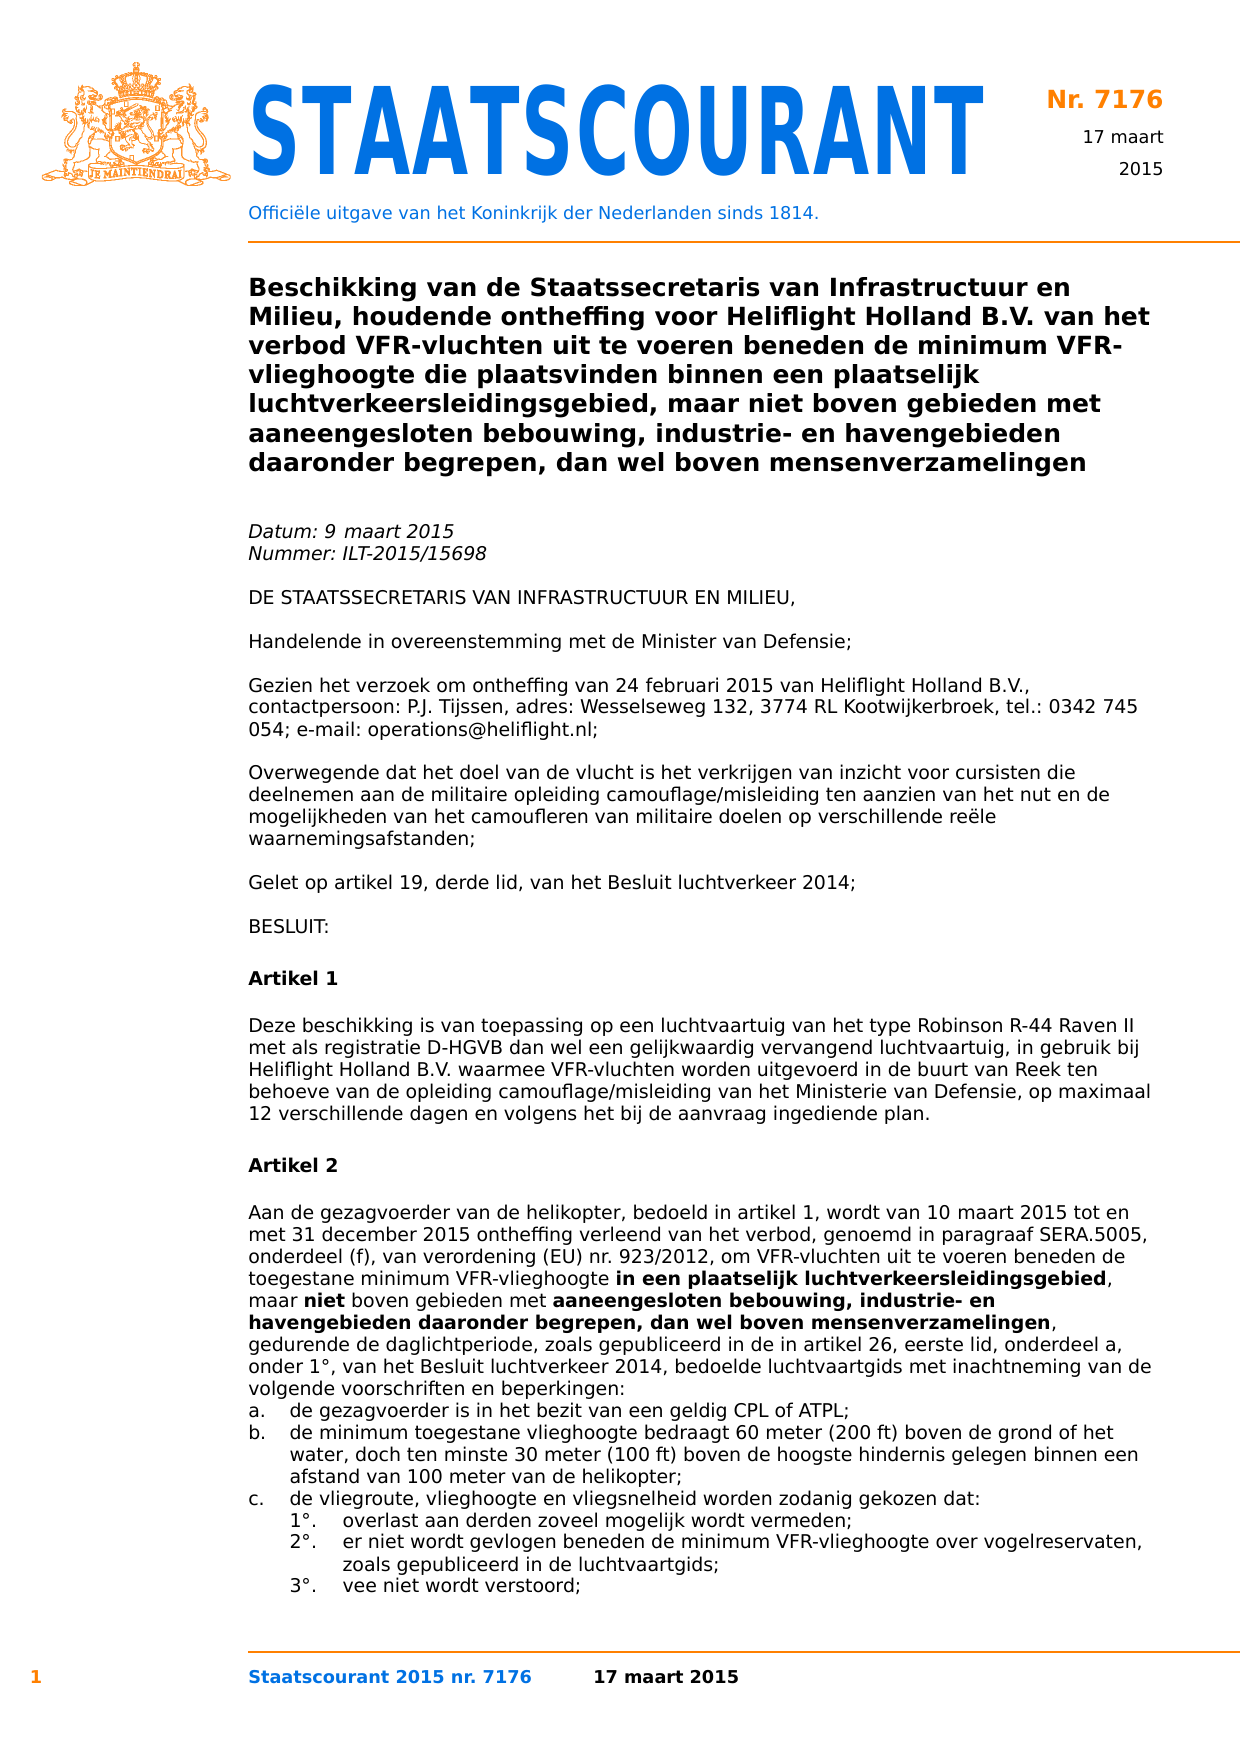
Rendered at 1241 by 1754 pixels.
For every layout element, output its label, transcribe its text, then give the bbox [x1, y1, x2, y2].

text Aan de gezagvoerder van de helikopter, bedoeld in artikel 1, wordt van 10 maart 2015 tot en met 31 december 2015 ontheffing verleend van het verbod, genoemd in paragraaf SERA.5005, onderdeel (f), van verordening (EU) nr. 923/2012, om VFR-vluchten uit te voeren beneden de toegestane minimum VFR-vlieghoogte in een plaatselijk luchtverkeersleidingsgebied, maar niet boven gebieden met aaneengesloten bebouwing, industrie- en havengebieden daaronder begrepen, dan wel boven mensenverzamelingen, gedurende de daglichtperiode, zoals gepubliceerd in de in artikel 26, eerste lid, onderdeel a, onder 1°, van het Besluit luchtverkeer 2014, bedoelde luchtvaartgids met inachtneming van de volgende voorschriften en beperkingen: [248, 1202, 1163, 1399]
picture [41, 62, 231, 186]
table_header STAATSCOURANT [248, 62, 998, 203]
subtitle Artikel 1 [248, 968, 1163, 990]
text DE STAATSSECRETARIS VAN INFRASTRUCTUUR EN MILIEU, [248, 587, 1163, 609]
text Nummer: ILT-2015/15698 [248, 543, 1163, 565]
text 1°. overlast aan derden zoveel mogelijk wordt vermeden; [289, 1509, 1163, 1531]
text a. de gezagvoerder is in het bezit van een geldig CPL of ATPL; [248, 1399, 1163, 1422]
text Deze beschikking is van toepassing op een luchtvaartuig van het type Robinson R-44 Raven II met als registratie D-HGVB dan wel een gelijkwaardig vervangend luchtvaartuig, in gebruik bij Heliflight Holland B.V. waarmee VFR-vluchten worden uitgevoerd in de buurt van Reek ten behoeve van de opleiding camouflage/misleiding van het Ministerie van Defensie, op maximaal 12 verschillende dagen en volgens het bij de aanvraag ingediende plan. [248, 1015, 1163, 1125]
text Gelet op artikel 19, derde lid, van het Besluit luchtverkeer 2014; [248, 872, 1163, 894]
table_cell Officiële uitgave van het Koninkrijk der Nederlanden sinds 1814. [248, 203, 1240, 241]
text BESLUIT: [248, 916, 1163, 938]
text 2°. er niet wordt gevlogen beneden de minimum VFR-vlieghoogte over vogelreservaten, zoals gepubliceerd in de luchtvaartgids; [289, 1531, 1163, 1575]
text c. de vliegroute, vlieghoogte en vliegsnelheid worden zodanig gekozen dat: [248, 1487, 1163, 1509]
text Gezien het verzoek om ontheffing van 24 februari 2015 van Heliflight Holland B.V., contactpersoon: P.J. Tijssen, adres: Wesselseweg 132, 3774 RL Kootwijkerbroek, tel.: 0342 745 054; e-mail: operations@heliflight.nl; [248, 674, 1163, 740]
subtitle Artikel 2 [248, 1155, 1163, 1177]
text 3°. vee niet wordt verstoord; [289, 1575, 1163, 1597]
table_header [25, 62, 248, 241]
text Datum: 9 maart 2015 [248, 521, 1163, 543]
table_header Nr. 7176 [998, 62, 1240, 121]
text Handelende in overeenstemming met de Minister van Defensie; [248, 631, 1163, 653]
text Overwegende dat het doel van de vlucht is het verkrijgen van inzicht voor cursisten die deelnemen aan de militaire opleiding camouflage/misleiding ten aanzien van het nut en de mogelijkheden van het camoufleren van militaire doelen op verschillende reële waarnemingsafstanden; [248, 762, 1163, 850]
table_cell 17 maart [998, 121, 1240, 153]
table_cell 2015 [998, 153, 1240, 203]
text b. de minimum toegestane vlieghoogte bedraagt 60 meter (200 ft) boven de grond of het water, doch ten minste 30 meter (100 ft) boven de hoogste hindernis gelegen binnen een afstand van 100 meter van de helikopter; [248, 1422, 1163, 1487]
subtitle Beschikking van de Staatssecretaris van Infrastructuur en Milieu, houdende ontheffing voor Heliflight Holland B.V. van het verbod VFR-vluchten uit te voeren beneden de minimum VFR-vlieghoogte die plaatsvinden binnen een plaatselijk luchtverkeersleidingsgebied, maar niet boven gebieden met aaneengesloten bebouwing, industrie- en havengebieden daaronder begrepen, dan wel boven mensenverzamelingen [248, 273, 1163, 477]
